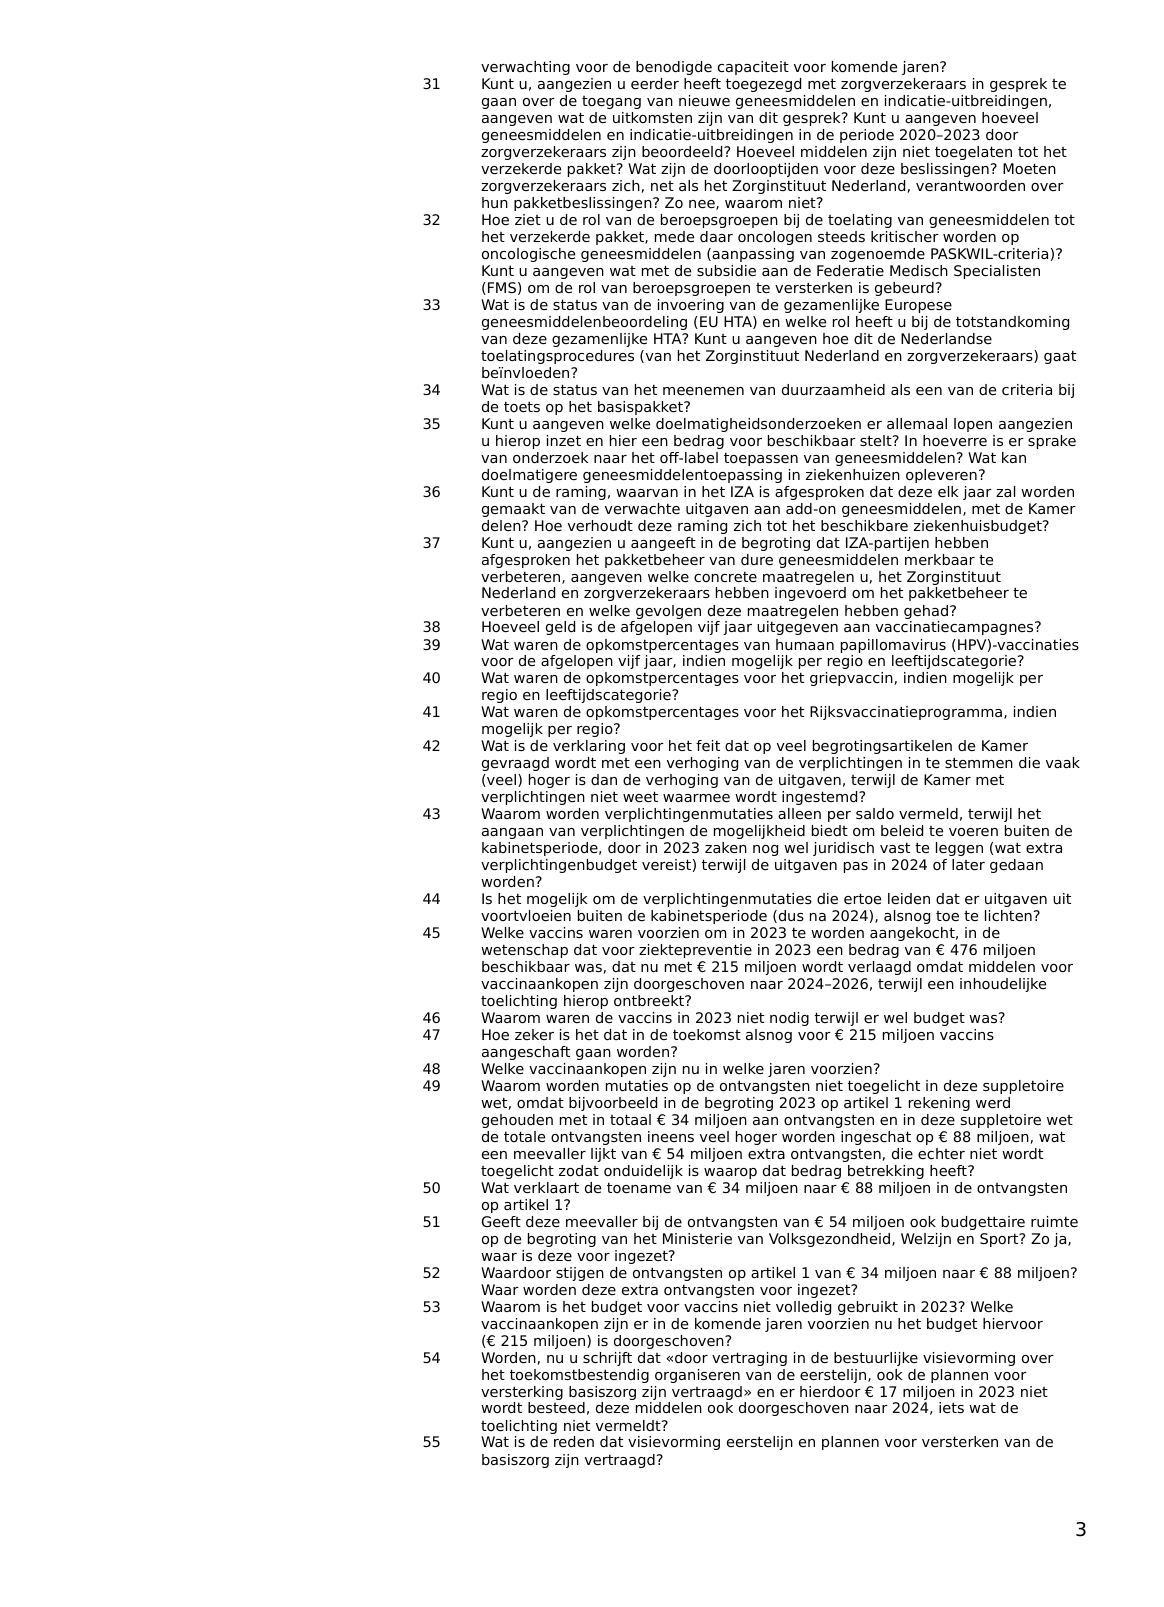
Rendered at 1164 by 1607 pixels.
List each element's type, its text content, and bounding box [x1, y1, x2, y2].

table_cell Hoeveel geld is de afgelopen vijf jaar uitgegeven aan vaccinatiecampagnes? [475, 619, 1087, 636]
table_cell Waarom waren de vaccins in 2023 niet nodig terwijl er wel budget was? [475, 1010, 1087, 1027]
table_cell Wat waren de opkomstpercentages voor het griepvaccin, indien mogelijk per regio en leeftijdscategorie? [475, 670, 1087, 704]
table_cell Wat is de verklaring voor het feit dat op veel begrotingsartikelen de Kamer gevraagd wordt met een verhoging van de verplichtingen in te stemmen die vaak (veel) hoger is dan de verhoging van de uitgaven, terwijl de Kamer met verplichtingen niet weet waarmee wordt ingestemd? [475, 738, 1087, 806]
table_cell [422, 59, 475, 76]
table_cell 48 [422, 1061, 475, 1078]
table_cell Wat waren de opkomstpercentages voor het Rijksvaccinatieprogramma, indien mogelijk per regio? [475, 704, 1087, 738]
table_cell Welke vaccins waren voorzien om in 2023 te worden aangekocht, in de wetenschap dat voor ziektepreventie in 2023 een bedrag van € 476 miljoen beschikbaar was, dat nu met € 215 miljoen wordt verlaagd omdat middelen voor vaccinaankopen zijn doorgeschoven naar 2024–2026, terwijl een inhoudelijke toelichting hierop ontbreekt? [475, 925, 1087, 1010]
table_cell 38 [422, 619, 475, 636]
table_cell 33 [422, 297, 475, 382]
table_cell 41 [422, 704, 475, 738]
table_cell 51 [422, 1214, 475, 1264]
table_cell 40 [422, 670, 475, 704]
table_cell 47 [422, 1027, 475, 1061]
table_cell 35 [422, 416, 475, 483]
table_cell 54 [422, 1350, 475, 1434]
table_cell Kunt u de raming, waarvan in het IZA is afgesproken dat deze elk jaar zal worden gemaakt van de verwachte uitgaven aan add-on geneesmiddelen, met de Kamer delen? Hoe verhoudt deze raming zich tot het beschikbare ziekenhuisbudget? [475, 484, 1087, 534]
table_cell Welke vaccinaankopen zijn nu in welke jaren voorzien? [475, 1061, 1087, 1078]
table_cell Hoe ziet u de rol van de beroepsgroepen bij de toelating van geneesmiddelen tot het verzekerde pakket, mede daar oncologen steeds kritischer worden op oncologische geneesmiddelen (aanpassing van zogenoemde PASKWIL-criteria)? Kunt u aangeven wat met de subsidie aan de Federatie Medisch Specialisten (FMS) om de rol van beroepsgroepen te versterken is gebeurd? [475, 212, 1087, 297]
table_cell Hoe zeker is het dat in de toekomst alsnog voor € 215 miljoen vaccins aangeschaft gaan worden? [475, 1027, 1087, 1061]
table_cell 45 [422, 925, 475, 1010]
table_cell 52 [422, 1265, 475, 1298]
table_cell 55 [422, 1434, 475, 1468]
table_cell 49 [422, 1078, 475, 1180]
table_cell 50 [422, 1180, 475, 1214]
table_cell Wat verklaart de toename van € 34 miljoen naar € 88 miljoen in de ontvangsten op artikel 1? [475, 1180, 1087, 1214]
table_cell Waarom worden verplichtingenmutaties alleen per saldo vermeld, terwijl het aangaan van verplichtingen de mogelijkheid biedt om beleid te voeren buiten de kabinetsperiode, door in 2023 zaken nog wel juridisch vast te leggen (wat extra verplichtingenbudget vereist) terwijl de uitgaven pas in 2024 of later gedaan worden? [475, 806, 1087, 891]
table_cell Wat is de status van het meenemen van duurzaamheid als een van de criteria bij de toets op het basispakket? [475, 382, 1087, 416]
table_cell Wat waren de opkomstpercentages van humaan papillomavirus (HPV)-vaccinaties voor de afgelopen vijf jaar, indien mogelijk per regio en leeftijdscategorie? [475, 636, 1087, 670]
table_cell verwachting voor de benodigde capaciteit voor komende jaren? [475, 59, 1087, 76]
table_cell 34 [422, 382, 475, 416]
table_cell Is het mogelijk om de verplichtingenmutaties die ertoe leiden dat er uitgaven uit voortvloeien buiten de kabinetsperiode (dus na 2024), alsnog toe te lichten? [475, 891, 1087, 925]
table_cell 46 [422, 1010, 475, 1027]
table_cell Wat is de reden dat visievorming eerstelijn en plannen voor versterken van de basiszorg zijn vertraagd? [475, 1434, 1087, 1468]
table_cell Waarom is het budget voor vaccins niet volledig gebruikt in 2023? Welke vaccinaankopen zijn er in de komende jaren voorzien nu het budget hiervoor (€ 215 miljoen) is doorgeschoven? [475, 1299, 1087, 1349]
table_cell 53 [422, 1299, 475, 1349]
table_cell Kunt u, aangezien u eerder heeft toegezegd met zorgverzekeraars in gesprek te gaan over de toegang van nieuwe geneesmiddelen en indicatie-uitbreidingen, aangeven wat de uitkomsten zijn van dit gesprek? Kunt u aangeven hoeveel geneesmiddelen en indicatie-uitbreidingen in de periode 2020–2023 door zorgverzekeraars zijn beoordeeld? Hoeveel middelen zijn niet toegelaten tot het verzekerde pakket? Wat zijn de doorlooptijden voor deze beslissingen? Moeten zorgverzekeraars zich, net als het Zorginstituut Nederland, verantwoorden over hun pakketbeslissingen? Zo nee, waarom niet? [475, 76, 1087, 212]
table_cell 42 [422, 738, 475, 806]
table_cell 31 [422, 76, 475, 212]
table_cell 36 [422, 484, 475, 534]
table_cell Wat is de status van de invoering van de gezamenlijke Europese geneesmiddelenbeoordeling (EU HTA) en welke rol heeft u bij de totstandkoming van deze gezamenlijke HTA? Kunt u aangeven hoe dit de Nederlandse toelatingsprocedures (van het Zorginstituut Nederland en zorgverzekeraars) gaat beïnvloeden? [475, 297, 1087, 382]
table_cell 37 [422, 535, 475, 619]
table_cell 44 [422, 891, 475, 925]
table_cell 32 [422, 212, 475, 297]
table_cell Kunt u, aangezien u aangeeft in de begroting dat IZA-partĳen hebben afgesproken het pakketbeheer van dure geneesmiddelen merkbaar te verbeteren, aangeven welke concrete maatregelen u, het Zorginstituut Nederland en zorgverzekeraars hebben ingevoerd om het pakketbeheer te verbeteren en welke gevolgen deze maatregelen hebben gehad? [475, 535, 1087, 619]
table_cell 39 [422, 636, 475, 670]
table_cell Kunt u aangeven welke doelmatigheidsonderzoeken er allemaal lopen aangezien u hierop inzet en hier een bedrag voor beschikbaar stelt? In hoeverre is er sprake van onderzoek naar het off-label toepassen van geneesmiddelen? Wat kan doelmatigere geneesmiddelentoepassing in ziekenhuizen opleveren? [475, 416, 1087, 483]
table_cell Waardoor stijgen de ontvangsten op artikel 1 van € 34 miljoen naar € 88 miljoen? Waar worden deze extra ontvangsten voor ingezet? [475, 1265, 1087, 1298]
table_cell Geeft deze meevaller bij de ontvangsten van € 54 miljoen ook budgettaire ruimte op de begroting van het Ministerie van Volksgezondheid, Welzijn en Sport? Zo ja, waar is deze voor ingezet? [475, 1214, 1087, 1264]
table_cell 43 [422, 806, 475, 891]
table_cell Waarom worden mutaties op de ontvangsten niet toegelicht in deze suppletoire wet, omdat bijvoorbeeld in de begroting 2023 op artikel 1 rekening werd gehouden met in totaal € 34 miljoen aan ontvangsten en in deze suppletoire wet de totale ontvangsten ineens veel hoger worden ingeschat op € 88 miljoen, wat een meevaller lijkt van € 54 miljoen extra ontvangsten, die echter niet wordt toegelicht zodat onduidelijk is waarop dat bedrag betrekking heeft? [475, 1078, 1087, 1180]
table_cell Worden, nu u schrijft dat «door vertraging in de bestuurlijke visievorming over het toekomstbestendig organiseren van de eerstelijn, ook de plannen voor versterking basiszorg zijn vertraagd» en er hierdoor € 17 miljoen in 2023 niet wordt besteed, deze middelen ook doorgeschoven naar 2024, iets wat de toelichting niet vermeldt? [475, 1350, 1087, 1434]
